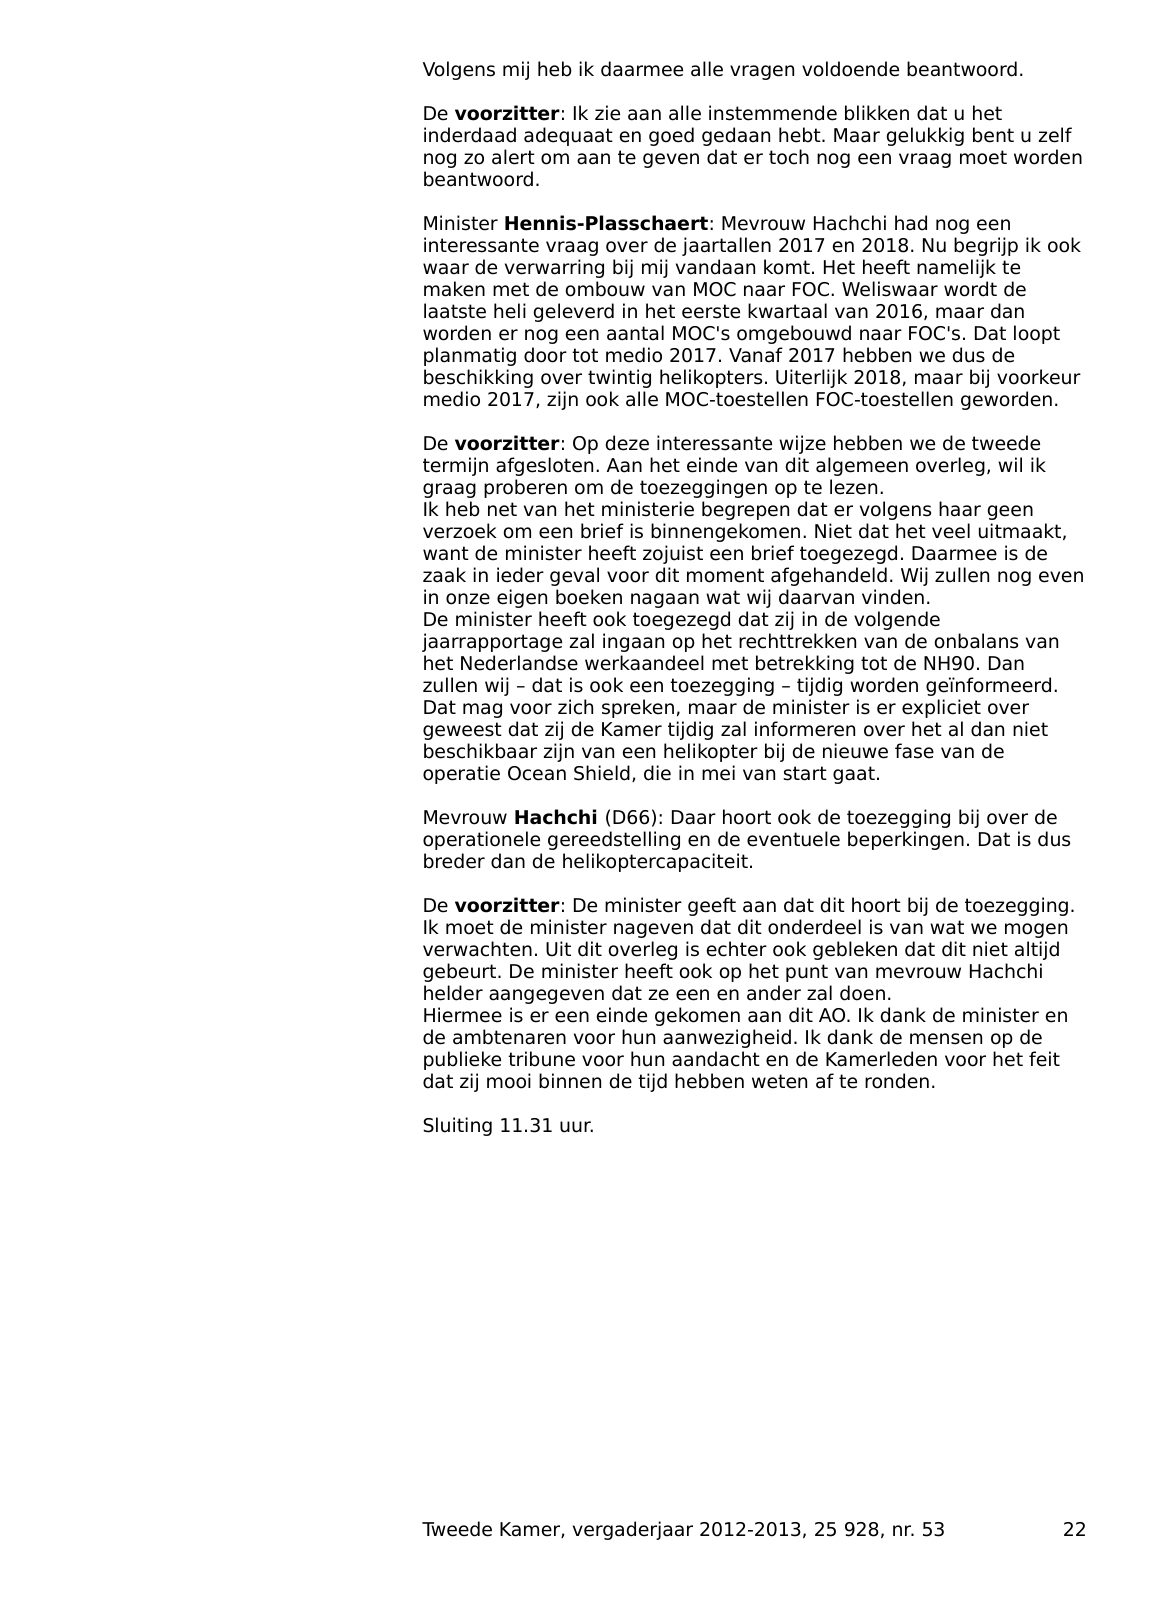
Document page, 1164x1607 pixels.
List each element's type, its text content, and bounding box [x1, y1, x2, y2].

text Volgens mij heb ik daarmee alle vragen voldoende beantwoord. [422, 59, 1087, 81]
text De minister heeft ook toegezegd dat zij in de volgende jaarrapportage zal ingaan op het rechttrekken van de onbalans van het Nederlandse werkaandeel met betrekking tot de NH90. Dan zullen wij – dat is ook een toezegging – tijdig worden geïnformeerd. Dat mag voor zich spreken, maar de minister is er expliciet over geweest dat zij de Kamer tijdig zal informeren over het al dan niet beschikbaar zijn van een helikopter bij de nieuwe fase van de operatie Ocean Shield, die in mei van start gaat. [422, 609, 1087, 785]
text Sluiting 11.31 uur. [422, 1115, 1087, 1137]
text De voorzitter: Ik zie aan alle instemmende blikken dat u het inderdaad adequaat en goed gedaan hebt. Maar gelukkig bent u zelf nog zo alert om aan te geven dat er toch nog een vraag moet worden beantwoord. [422, 103, 1087, 191]
text Hiermee is er een einde gekomen aan dit AO. Ik dank de minister en de ambtenaren voor hun aanwezigheid. Ik dank de mensen op de publieke tribune voor hun aandacht en de Kamerleden voor het feit dat zij mooi binnen de tijd hebben weten af te ronden. [422, 1005, 1087, 1093]
text De voorzitter: De minister geeft aan dat dit hoort bij de toezegging. Ik moet de minister nageven dat dit onderdeel is van wat we mogen verwachten. Uit dit overleg is echter ook gebleken dat dit niet altijd gebeurt. De minister heeft ook op het punt van mevrouw Hachchi helder aangegeven dat ze een en ander zal doen. [422, 895, 1087, 1005]
text De voorzitter: Op deze interessante wijze hebben we de tweede termijn afgesloten. Aan het einde van dit algemeen overleg, wil ik graag proberen om de toezeggingen op te lezen. [422, 433, 1087, 499]
text Mevrouw Hachchi (D66): Daar hoort ook de toezegging bij over de operationele gereedstelling en de eventuele beperkingen. Dat is dus breder dan de helikoptercapaciteit. [422, 807, 1087, 873]
text Minister Hennis-Plasschaert: Mevrouw Hachchi had nog een interessante vraag over de jaartallen 2017 en 2018. Nu begrijp ik ook waar de verwarring bij mij vandaan komt. Het heeft namelijk te maken met de ombouw van MOC naar FOC. Weliswaar wordt de laatste heli geleverd in het eerste kwartaal van 2016, maar dan worden er nog een aantal MOC's omgebouwd naar FOC's. Dat loopt planmatig door tot medio 2017. Vanaf 2017 hebben we dus de beschikking over twintig helikopters. Uiterlijk 2018, maar bij voorkeur medio 2017, zijn ook alle MOC-toestellen FOC-toestellen geworden. [422, 213, 1087, 411]
text Ik heb net van het ministerie begrepen dat er volgens haar geen verzoek om een brief is binnengekomen. Niet dat het veel uitmaakt, want de minister heeft zojuist een brief toegezegd. Daarmee is de zaak in ieder geval voor dit moment afgehandeld. Wij zullen nog even in onze eigen boeken nagaan wat wij daarvan vinden. [422, 499, 1087, 609]
